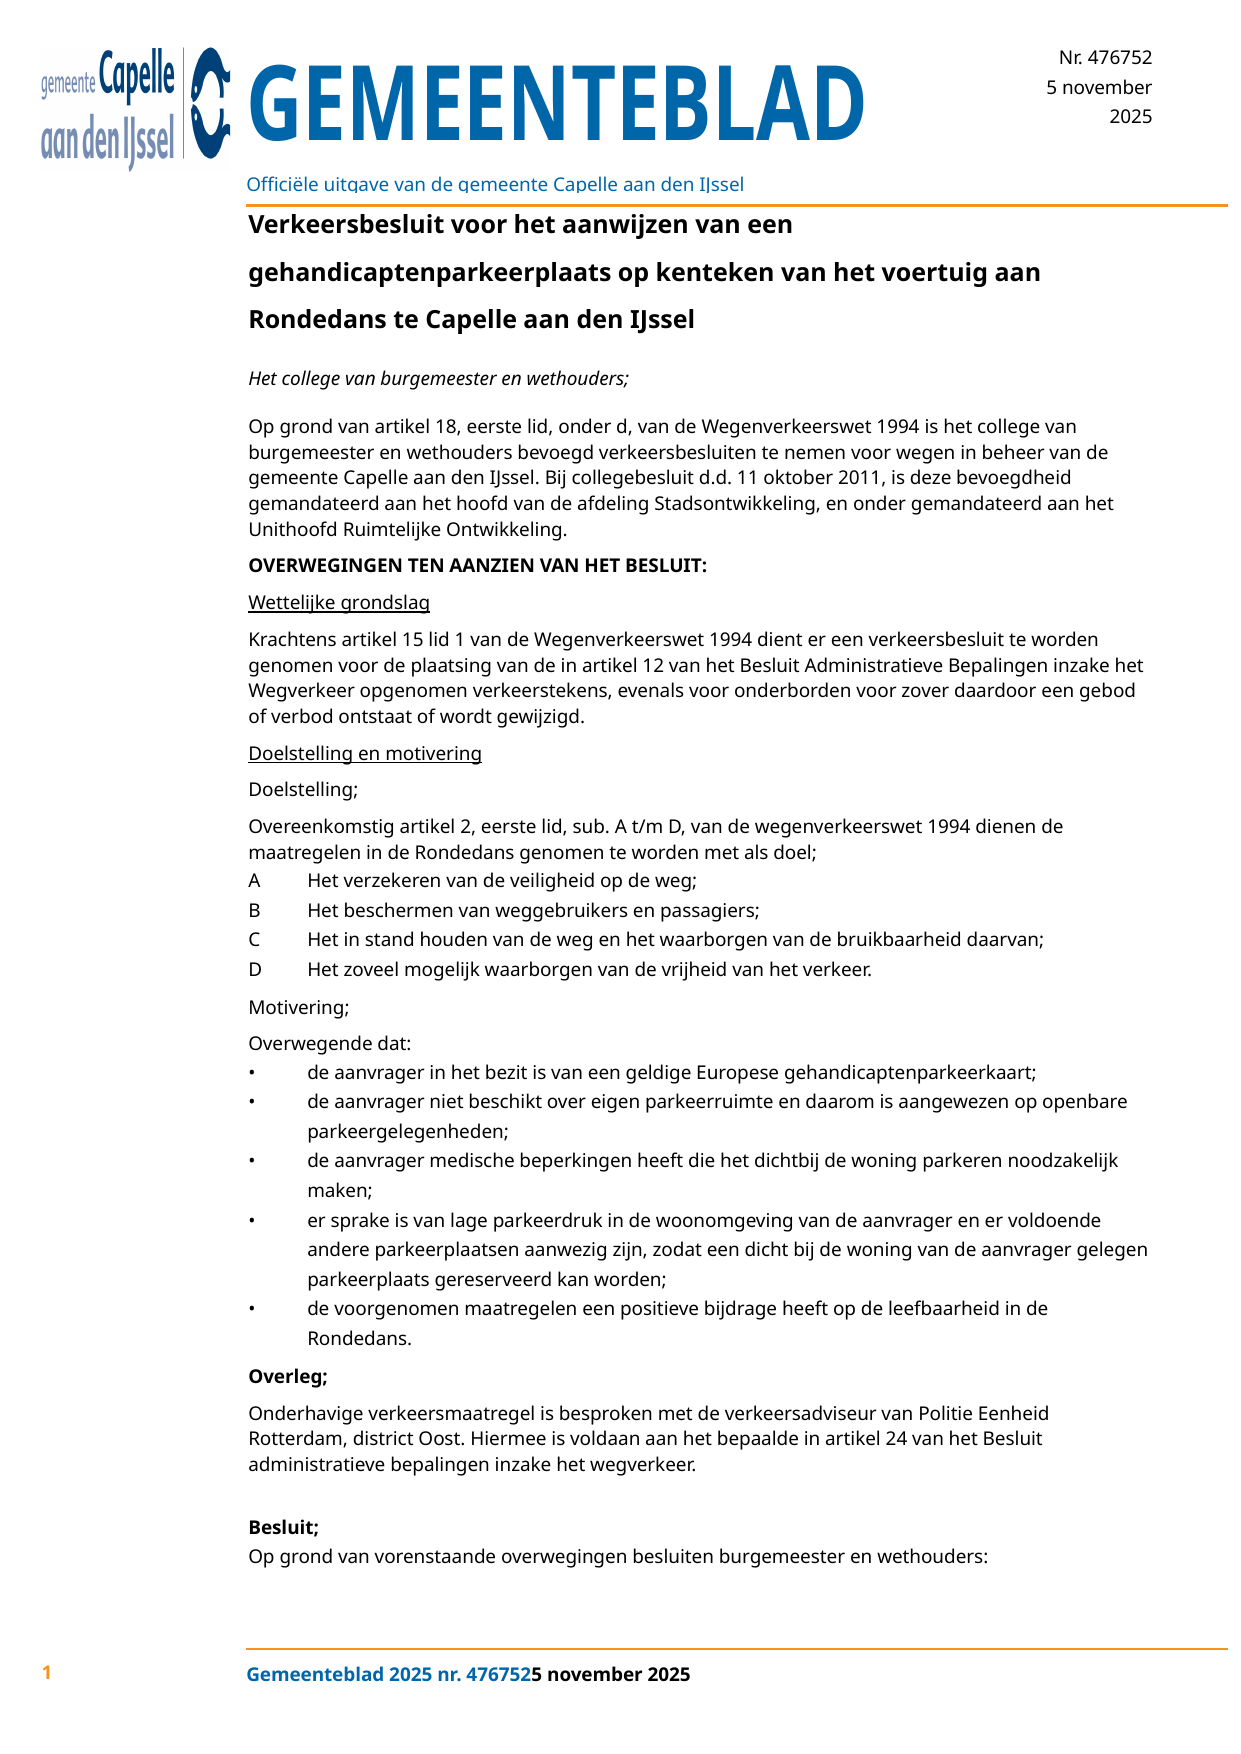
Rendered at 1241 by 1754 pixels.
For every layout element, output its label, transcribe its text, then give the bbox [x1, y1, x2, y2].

picture [41, 47, 231, 172]
text Het college van burgemeester en wethouders; [248, 366, 1152, 391]
text Doelstelling en motivering [248, 740, 1152, 766]
list Het zoveel mogelijk waarborgen van de vrijheid van het verkeer. [248, 956, 1152, 982]
text Doelstelling; [248, 777, 1152, 802]
text Onderhavige verkeersmaatregel is besproken met de verkeersadviseur van Politie Eenheid Rotterdam, district Oost. Hiermee is voldaan aan het bepaalde in artikel 24 van het Besluit administratieve bepalingen inzake het wegverkeer. [248, 1400, 1152, 1477]
text Verkeersbesluit voor het aanwijzen van een gehandicaptenparkeerplaats op kenteken van het voertuig aan Rondedans te Capelle aan den IJssel [248, 207, 1152, 336]
list de aanvrager medische beperkingen heeft die het dichtbij de woning parkeren noodzakelijk maken; [248, 1148, 1152, 1203]
text Op grond van artikel 18, eerste lid, onder d, van de Wegenverkeerswet 1994 is het college van burgemeester en wethouders bevoegd verkeersbesluiten te nemen voor wegen in beheer van de gemeente Capelle aan den IJssel. Bij collegebesluit d.d. 11 oktober 2011, is deze bevoegdheid gemandateerd aan het hoofd van de afdeling Stadsontwikkeling, en onder gemandateerd aan het Unithoofd Ruimtelijke Ontwikkeling. [248, 413, 1152, 542]
text OVERWEGINGEN TEN AANZIEN VAN HET BESLUIT: [248, 553, 1152, 578]
text Wettelijke grondslag [248, 589, 1152, 615]
list Het beschermen van weggebruikers en passagiers; [248, 897, 1152, 923]
text Motivering; [248, 994, 1152, 1020]
list Het verzekeren van de veiligheid op de weg; [248, 867, 1152, 893]
list de aanvrager niet beschikt over eigen parkeerruimte en daarom is aangewezen op openbare parkeergelegenheden; [248, 1088, 1152, 1144]
text Overleg; [248, 1363, 1152, 1389]
list de voorgenomen maatregelen een positieve bijdrage heeft op de leefbaarheid in de Rondedans. [248, 1296, 1152, 1351]
list de aanvrager in het bezit is van een geldige Europese gehandicaptenparkeerkaart; [248, 1059, 1152, 1085]
list er sprake is van lage parkeerdruk in de woonomgeving van de aanvrager en er voldoende andere parkeerplaatsen aanwezig zijn, zodat een dicht bij de woning van de aanvrager gelegen parkeerplaats gereserveerd kan worden; [248, 1207, 1152, 1292]
text Op grond van vorenstaande overwegingen besluiten burgemeester en wethouders: [248, 1543, 1152, 1569]
text Krachtens artikel 15 lid 1 van de Wegenverkeerswet 1994 dient er een verkeersbesluit te worden genomen voor de plaatsing van de in artikel 12 van het Besluit Administratieve Bepalingen inzake het Wegverkeer opgenomen verkeerstekens, evenals voor onderborden voor zover daardoor een gebod of verbod ontstaat of wordt gewijzigd. [248, 626, 1152, 729]
text Besluit; [248, 1514, 1152, 1540]
list Het in stand houden van de weg en het waarborgen van de bruikbaarheid daarvan; [248, 926, 1152, 952]
text Overeenkomstig artikel 2, eerste lid, sub. A t/m D, van de wegenverkeerswet 1994 dienen de maatregelen in de Rondedans genomen te worden met als doel; [248, 813, 1152, 865]
text Overwegende dat: [248, 1031, 1152, 1056]
